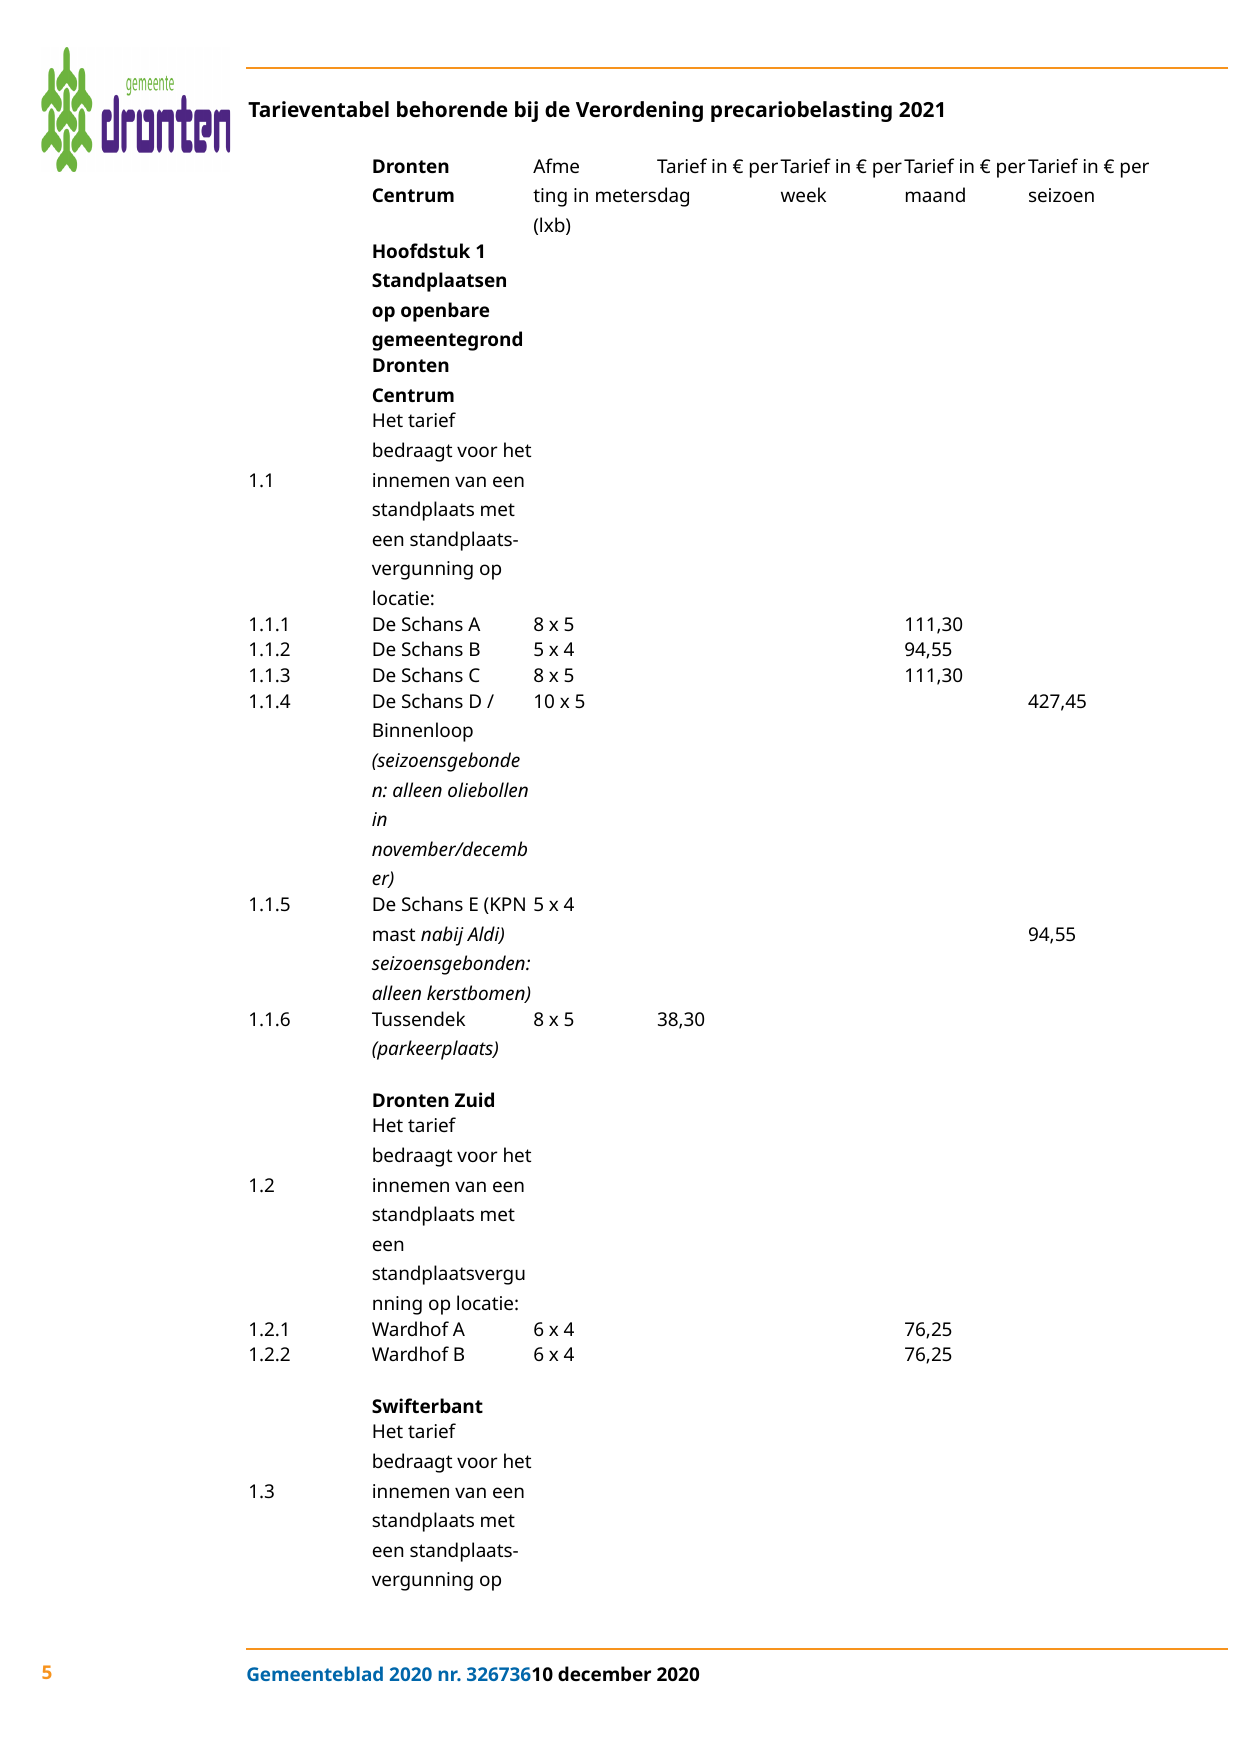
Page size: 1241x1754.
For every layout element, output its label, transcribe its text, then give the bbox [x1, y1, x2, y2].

table_cell [657, 1393, 780, 1419]
table_cell [780, 1113, 904, 1316]
table_cell [657, 611, 780, 637]
table_cell [780, 1061, 904, 1087]
table_cell [1028, 353, 1152, 408]
table_cell 111,30 [904, 611, 1028, 637]
table_cell 8 x 5 [533, 1006, 657, 1061]
table_cell Swifterbant [372, 1393, 533, 1419]
table_cell [1028, 1342, 1152, 1367]
table_cell [780, 1393, 904, 1419]
table_cell [1028, 1087, 1152, 1113]
table_cell [657, 353, 780, 408]
table_cell [657, 1342, 780, 1367]
picture [41, 47, 231, 172]
table_cell [657, 1367, 780, 1393]
table_cell Het tarief bedraagt voor het innemen van een standplaats met een standplaats-vergunning op [372, 1419, 533, 1592]
table_header Tarief in € per maand [904, 153, 1028, 238]
table_cell [657, 891, 780, 1006]
table_cell De Schans C [372, 663, 533, 688]
table_cell 1.1.3 [248, 663, 372, 688]
table_cell Wardhof A [372, 1316, 533, 1342]
table_cell [1028, 408, 1152, 611]
text Tarieventabel behorende bij de Verordening precariobelasting 2021 [248, 95, 1152, 123]
table_cell Het tarief bedraagt voor het innemen van een standplaats met een standplaatsvergunning op locatie: [372, 1113, 533, 1316]
table_cell 1.3 [248, 1419, 372, 1592]
table_cell Dronten Zuid [372, 1087, 533, 1113]
table_header Dronten Centrum [372, 153, 533, 238]
table_cell [780, 408, 904, 611]
table_cell [533, 1061, 657, 1087]
table_cell [657, 408, 780, 611]
table_cell [657, 688, 780, 891]
table_cell [1028, 238, 1152, 352]
table_cell [904, 688, 1028, 891]
table_cell [904, 1006, 1028, 1061]
table_cell 1.1.4 [248, 688, 372, 891]
table_cell [780, 238, 904, 352]
table_cell 38,30 [657, 1006, 780, 1061]
table_cell [1028, 1367, 1152, 1393]
table_cell [657, 1316, 780, 1342]
table_cell [657, 1087, 780, 1113]
table_cell [780, 1419, 904, 1592]
table_cell [248, 238, 372, 352]
table_cell [1028, 1113, 1152, 1316]
table_cell Het tarief bedraagt voor het innemen van een standplaats met een standplaats-vergunning op locatie: [372, 408, 533, 611]
table_cell [1028, 1393, 1152, 1419]
table_cell 111,30 [904, 663, 1028, 688]
table_cell 6 x 4 [533, 1342, 657, 1367]
table_header Tarief in € per seizoen [1028, 153, 1152, 238]
table_cell [657, 1113, 780, 1316]
table_cell 1.1.6 [248, 1006, 372, 1061]
table_cell [248, 1393, 372, 1419]
table_cell 1.1 [248, 408, 372, 611]
table_cell Wardhof B [372, 1342, 533, 1367]
table_cell [1028, 1316, 1152, 1342]
table_cell 427,45 [1028, 688, 1152, 891]
table_cell [533, 1087, 657, 1113]
table_cell [1028, 663, 1152, 688]
table_cell De Schans B [372, 637, 533, 662]
table_cell [1028, 637, 1152, 662]
table_cell [533, 238, 657, 352]
table_cell [533, 1113, 657, 1316]
table_cell [780, 1316, 904, 1342]
table_cell 1.2.1 [248, 1316, 372, 1342]
table_cell [657, 637, 780, 662]
table_cell [533, 353, 657, 408]
table_cell 76,25 [904, 1342, 1028, 1367]
table_cell [780, 688, 904, 891]
table_header Afme ting in meters (lxb) [533, 153, 657, 238]
table_cell [904, 1061, 1028, 1087]
table_cell [1028, 611, 1152, 637]
table_cell [657, 663, 780, 688]
table_cell Tussendek (parkeerplaats) [372, 1006, 533, 1061]
table_header Tarief in € per dag [657, 153, 780, 238]
table_cell 1.1.1 [248, 611, 372, 637]
table_cell [904, 238, 1028, 352]
table_cell [904, 891, 1028, 1006]
table_cell [1028, 1006, 1152, 1061]
table_cell 1.2 [248, 1113, 372, 1316]
table_cell [1028, 1419, 1152, 1592]
table_cell [248, 353, 372, 408]
table_cell [248, 1061, 372, 1087]
table_cell [780, 891, 904, 1006]
table_cell 8 x 5 [533, 663, 657, 688]
table_cell [1028, 1061, 1152, 1087]
table_cell [780, 1342, 904, 1367]
table_cell 1.2.2 [248, 1342, 372, 1367]
table_cell [904, 1087, 1028, 1113]
table_cell 94,55 [904, 637, 1028, 662]
table_cell [533, 1367, 657, 1393]
table_cell [533, 1393, 657, 1419]
table_cell Dronten Centrum [372, 353, 533, 408]
table_cell [904, 1393, 1028, 1419]
table_cell [533, 1419, 657, 1592]
table_cell [780, 1087, 904, 1113]
table_cell [372, 1061, 533, 1087]
table_cell [657, 238, 780, 352]
table_cell [248, 1367, 372, 1393]
table_cell [780, 353, 904, 408]
table_cell [904, 353, 1028, 408]
table_cell [780, 637, 904, 662]
table_cell Hoofdstuk 1 Standplaatsen op openbare gemeentegrond [372, 238, 533, 352]
table_header Tarief in € per week [780, 153, 904, 238]
table_cell 94,55 [1028, 891, 1152, 1006]
table_cell 5 x 4 [533, 637, 657, 662]
table_cell [904, 1113, 1028, 1316]
table_cell 6 x 4 [533, 1316, 657, 1342]
table_header [248, 153, 372, 238]
table_cell [780, 1006, 904, 1061]
table_cell 10 x 5 [533, 688, 657, 891]
table_cell 76,25 [904, 1316, 1028, 1342]
table_cell [904, 1419, 1028, 1592]
table_cell De Schans D / Binnenloop (seizoensgebonden: alleen oliebollen in november/december) [372, 688, 533, 891]
table_cell [904, 1367, 1028, 1393]
table_cell [248, 1087, 372, 1113]
table_cell 5 x 4 [533, 891, 657, 1006]
table_cell [372, 1367, 533, 1393]
table_cell [904, 408, 1028, 611]
table_cell 1.1.2 [248, 637, 372, 662]
table_cell [780, 611, 904, 637]
table_cell 1.1.5 [248, 891, 372, 1006]
table_cell [780, 1367, 904, 1393]
table_cell [533, 408, 657, 611]
table_cell [780, 663, 904, 688]
table_cell [657, 1419, 780, 1592]
table_cell De Schans E (KPN mast nabij Aldi) seizoensgebonden: alleen kerstbomen) [372, 891, 533, 1006]
table_cell 8 x 5 [533, 611, 657, 637]
table_cell [657, 1061, 780, 1087]
table_cell De Schans A [372, 611, 533, 637]
